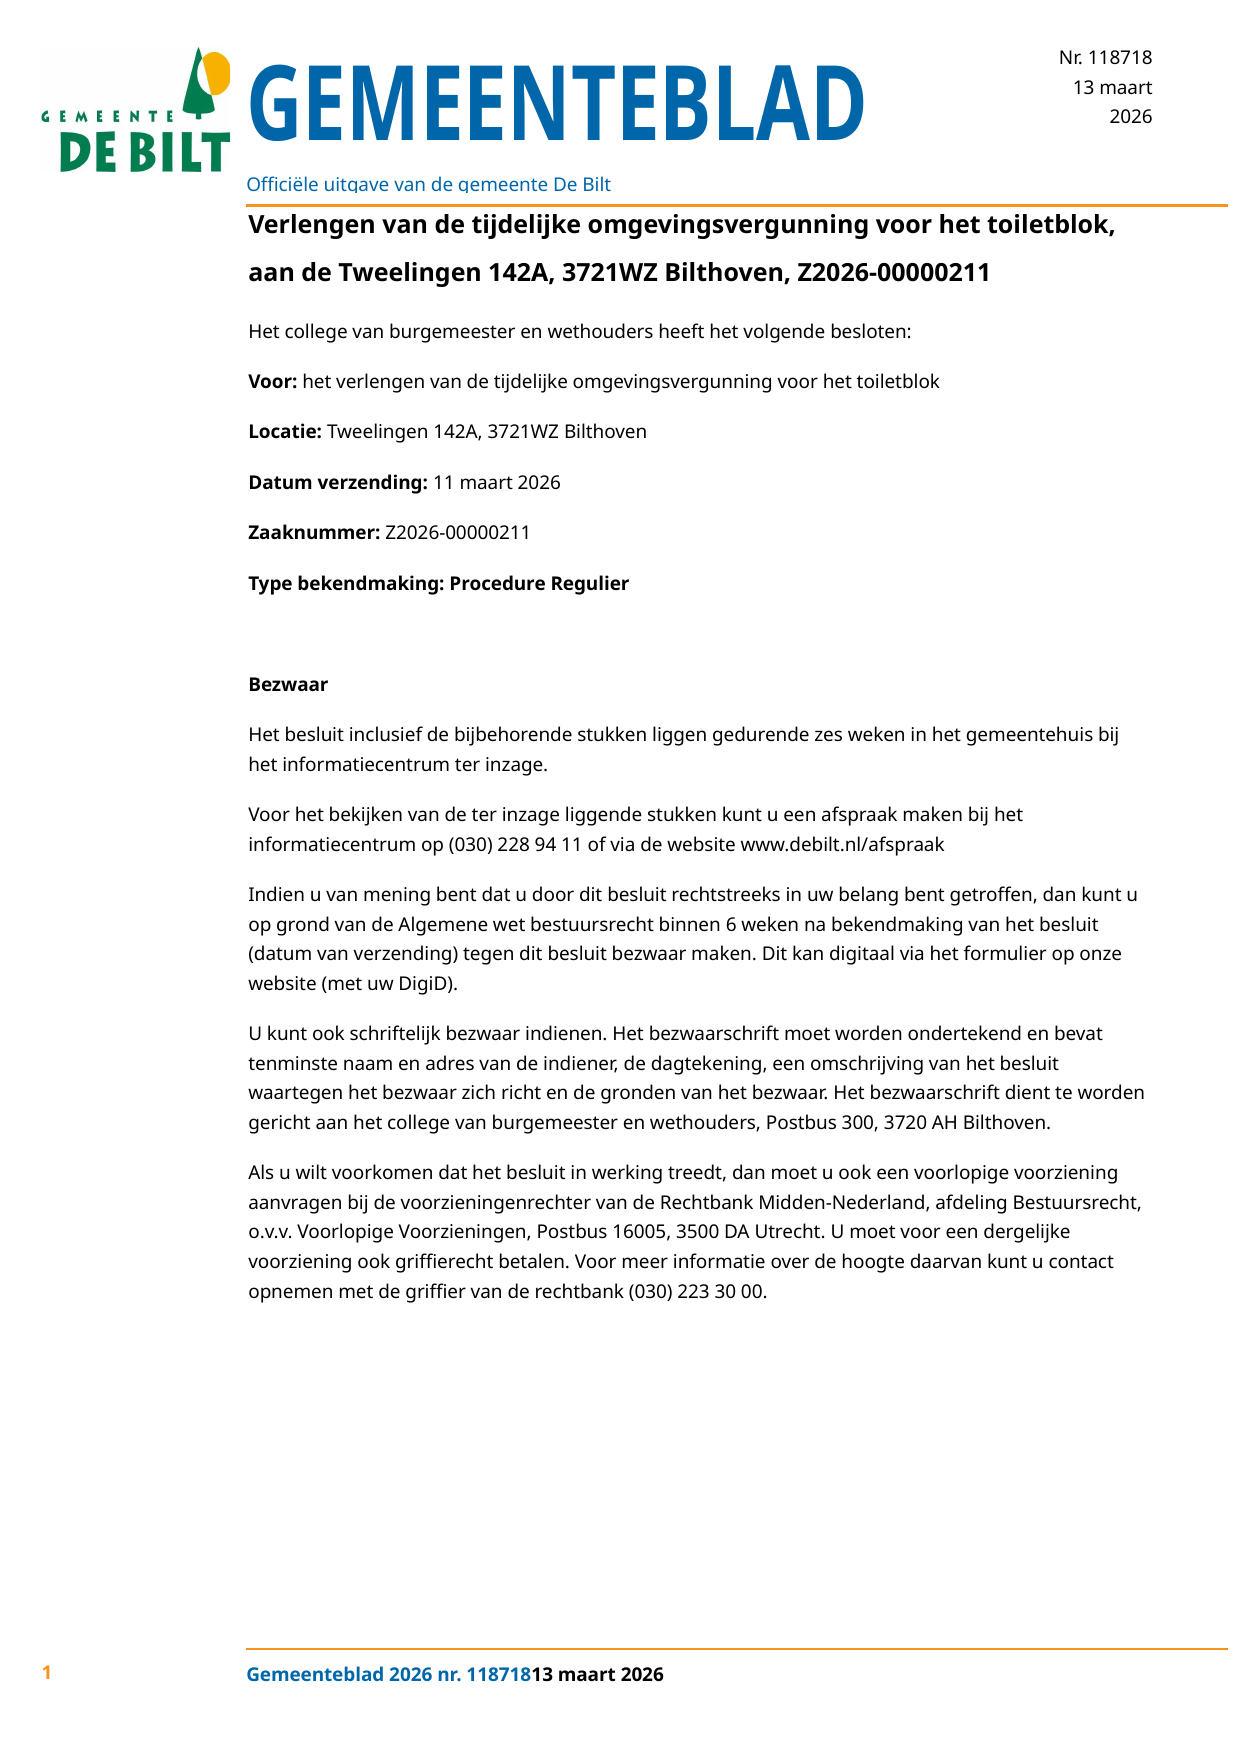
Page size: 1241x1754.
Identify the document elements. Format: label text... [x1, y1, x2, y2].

text Zaaknummer: Z2026-00000211 [248, 519, 1152, 545]
text Datum verzending: 11 maart 2026 [248, 469, 1152, 495]
text Indien u van mening bent dat u door dit besluit rechtstreeks in uw belang bent getroffen, dan kunt u op grond van de Algemene wet bestuursrecht binnen 6 weken na bekendmaking van het besluit (datum van verzending) tegen dit besluit bezwaar maken. Dit kan digitaal via het formulier op onze website (met uw DigiD). [248, 881, 1152, 996]
text Verlengen van de tijdelijke omgevingsvergunning voor het toiletblok, aan de Tweelingen 142A, 3721WZ Bilthoven, Z2026-00000211 [248, 207, 1152, 288]
text Als u wilt voorkomen dat het besluit in werking treedt, dan moet u ook een voorlopige voorziening aanvragen bij de voorzieningenrechter van de Rechtbank Midden-Nederland, afdeling Bestuursrecht, o.v.v. Voorlopige Voorzieningen, Postbus 16005, 3500 DA Utrecht. U moet voor een dergelijke voorziening ook griffierecht betalen. Voor meer informatie over de hoogte daarvan kunt u contact opnemen met de griffier van de rechtbank (030) 223 30 00. [248, 1159, 1152, 1304]
text Type bekendmaking: Procedure Regulier [248, 570, 1152, 596]
text U kunt ook schriftelijk bezwaar indienen. Het bezwaarschrift moet worden ondertekend en bevat tenminste naam en adres van de indiener, de dagtekening, een omschrijving van het besluit waartegen het bezwaar zich richt en de gronden van het bezwaar. Het bezwaarschrift dient te worden gericht aan het college van burgemeester en wethouders, Postbus 300, 3720 AH Bilthoven. [248, 1020, 1152, 1135]
text Het besluit inclusief de bijbehorende stukken liggen gedurende zes weken in het gemeentehuis bij het informatiecentrum ter inzage. [248, 721, 1152, 777]
text Voor: het verlengen van de tijdelijke omgevingsvergunning voor het toiletblok [248, 368, 1152, 394]
text Voor het bekijken van de ter inzage liggende stukken kunt u een afspraak maken bij het informatiecentrum op (030) 228 94 11 of via de website www.debilt.nl/afspraak [248, 801, 1152, 857]
text Locatie: Tweelingen 142A, 3721WZ Bilthoven [248, 419, 1152, 444]
text Het college van burgemeester en wethouders heeft het volgende besloten: [248, 318, 1152, 344]
picture [41, 47, 231, 172]
text Bezwaar [248, 671, 1152, 697]
